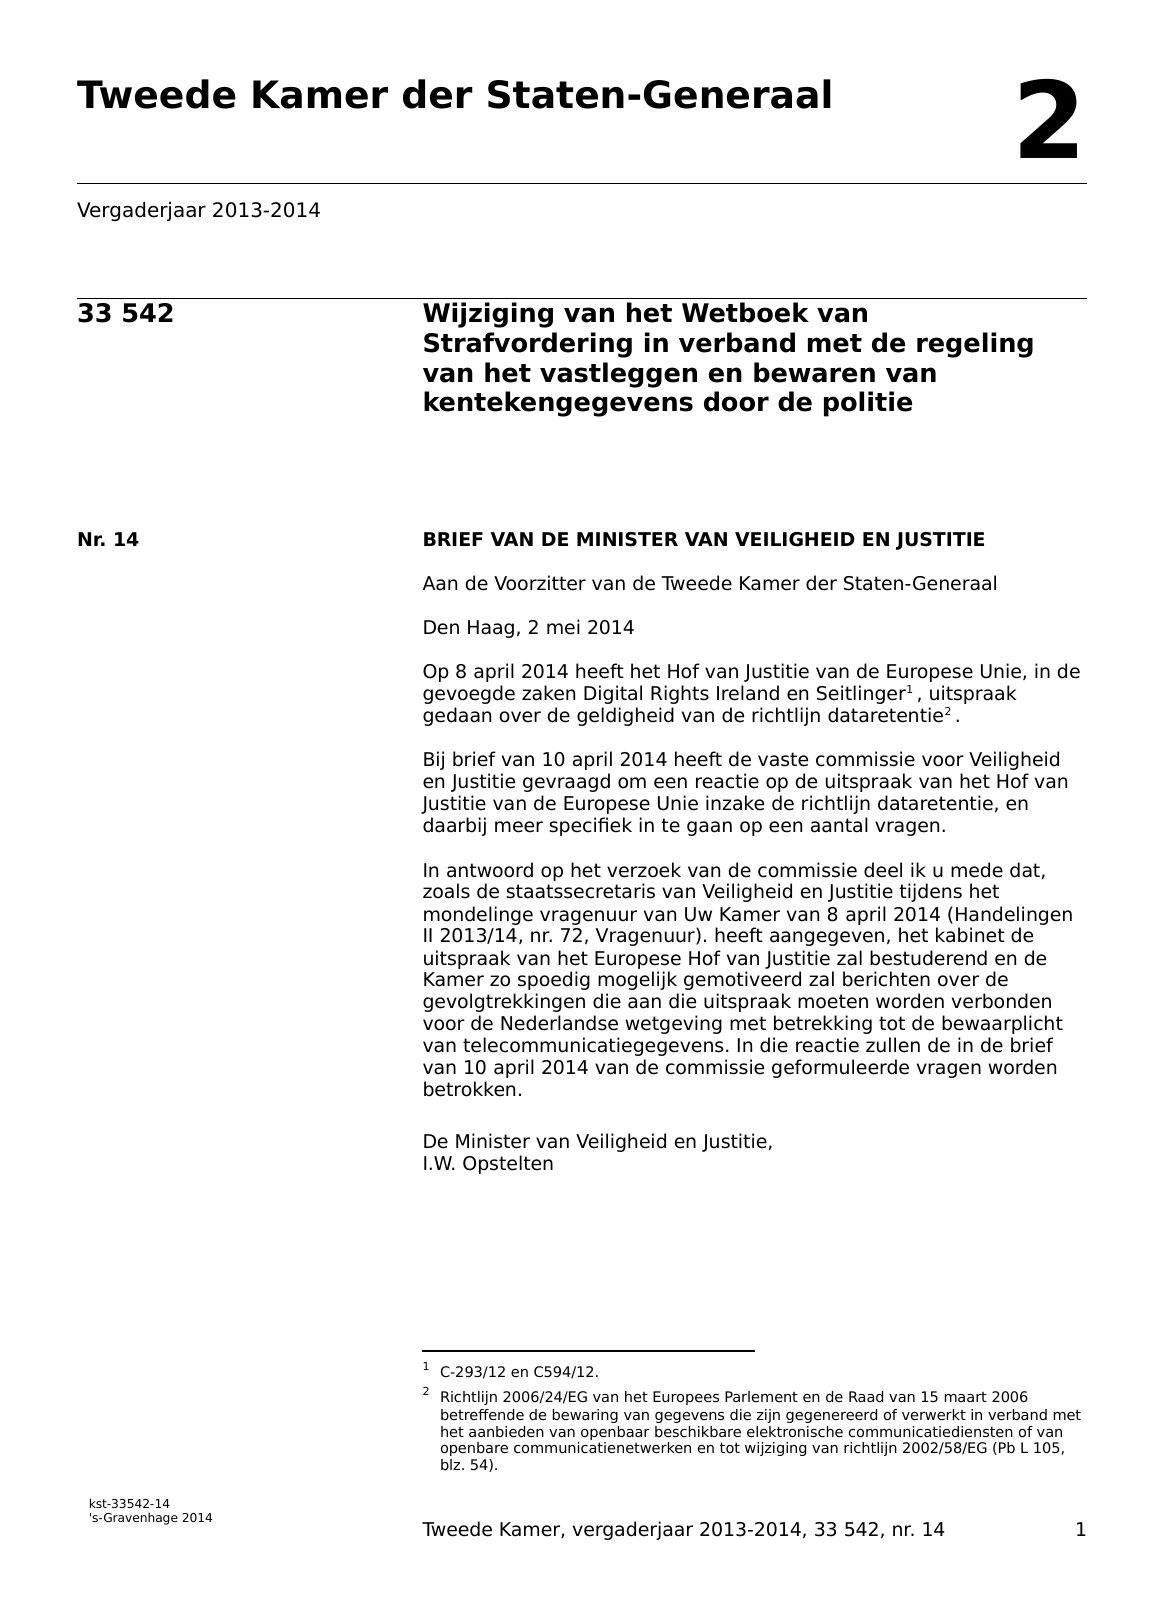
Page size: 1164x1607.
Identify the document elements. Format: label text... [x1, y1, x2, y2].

table_cell Vergaderjaar 2013-2014 [77, 184, 1087, 298]
text C-293/12 en C594/12. [422, 1360, 1087, 1382]
text 's-Gravenhage 2014 [88, 1511, 323, 1525]
table_header 2 [886, 59, 1087, 183]
text Bij brief van 10 april 2014 heeft de vaste commissie voor Veiligheid en Justitie gevraagd om een reactie op de uitspraak van het Hof van Justitie van de Europese Unie inzake de richtlijn dataretentie, en daarbij meer specifiek in te gaan op een aantal vragen. [422, 749, 1087, 837]
text In antwoord op het verzoek van de commissie deel ik u mede dat, zoals de staatssecretaris van Veiligheid en Justitie tijdens het mondelinge vragenuur van Uw Kamer van 8 april 2014 (Handelingen II 2013/14, nr. 72, Vragenuur). heeft aangegeven, het kabinet de uitspraak van het Europese Hof van Justitie zal bestuderend en de Kamer zo spoedig mogelijk gemotiveerd zal berichten over de gevolgtrekkingen die aan die uitspraak moeten worden verbonden voor de Nederlandse wetgeving met betrekking tot de bewaarplicht van telecommunicatiegegevens. In die reactie zullen de in de brief van 10 april 2014 van de commissie geformuleerde vragen worden betrokken. [422, 859, 1087, 1101]
text Den Haag, 2 mei 2014 [422, 617, 1087, 639]
subtitle 33 542 Wijziging van het Wetboek van Strafvordering in verband met de regeling van het vastleggen en bewaren van kentekengegevens door de politie [77, 299, 1087, 418]
text Aan de Voorzitter van de Tweede Kamer der Staten-Generaal [422, 573, 1087, 595]
text Richtlijn 2006/24/EG van het Europees Parlement en de Raad van 15 maart 2006 betreffende de bewaring van gegevens die zijn gegenereerd of verwerkt in verband met het aanbieden van openbaar beschikbare elektronische communicatiediensten of van openbare communicatienetwerken en tot wijziging van richtlijn 2002/58/EG (Pb L 105, blz. 54). [422, 1385, 1087, 1474]
text Op 8 april 2014 heeft het Hof van Justitie van de Europese Unie, in de gevoegde zaken Digital Rights Ireland en Seitlinger, uitspraak gedaan over de geldigheid van de richtlijn dataretentie. [422, 661, 1087, 727]
text kst-33542-14 [88, 1497, 323, 1511]
text De Minister van Veiligheid en Justitie, I.W. Opstelten [422, 1131, 1087, 1175]
subtitle Nr. 14 BRIEF VAN DE MINISTER VAN VEILIGHEID EN JUSTITIE [77, 529, 1087, 551]
table_header Tweede Kamer der Staten-Generaal [77, 59, 886, 183]
